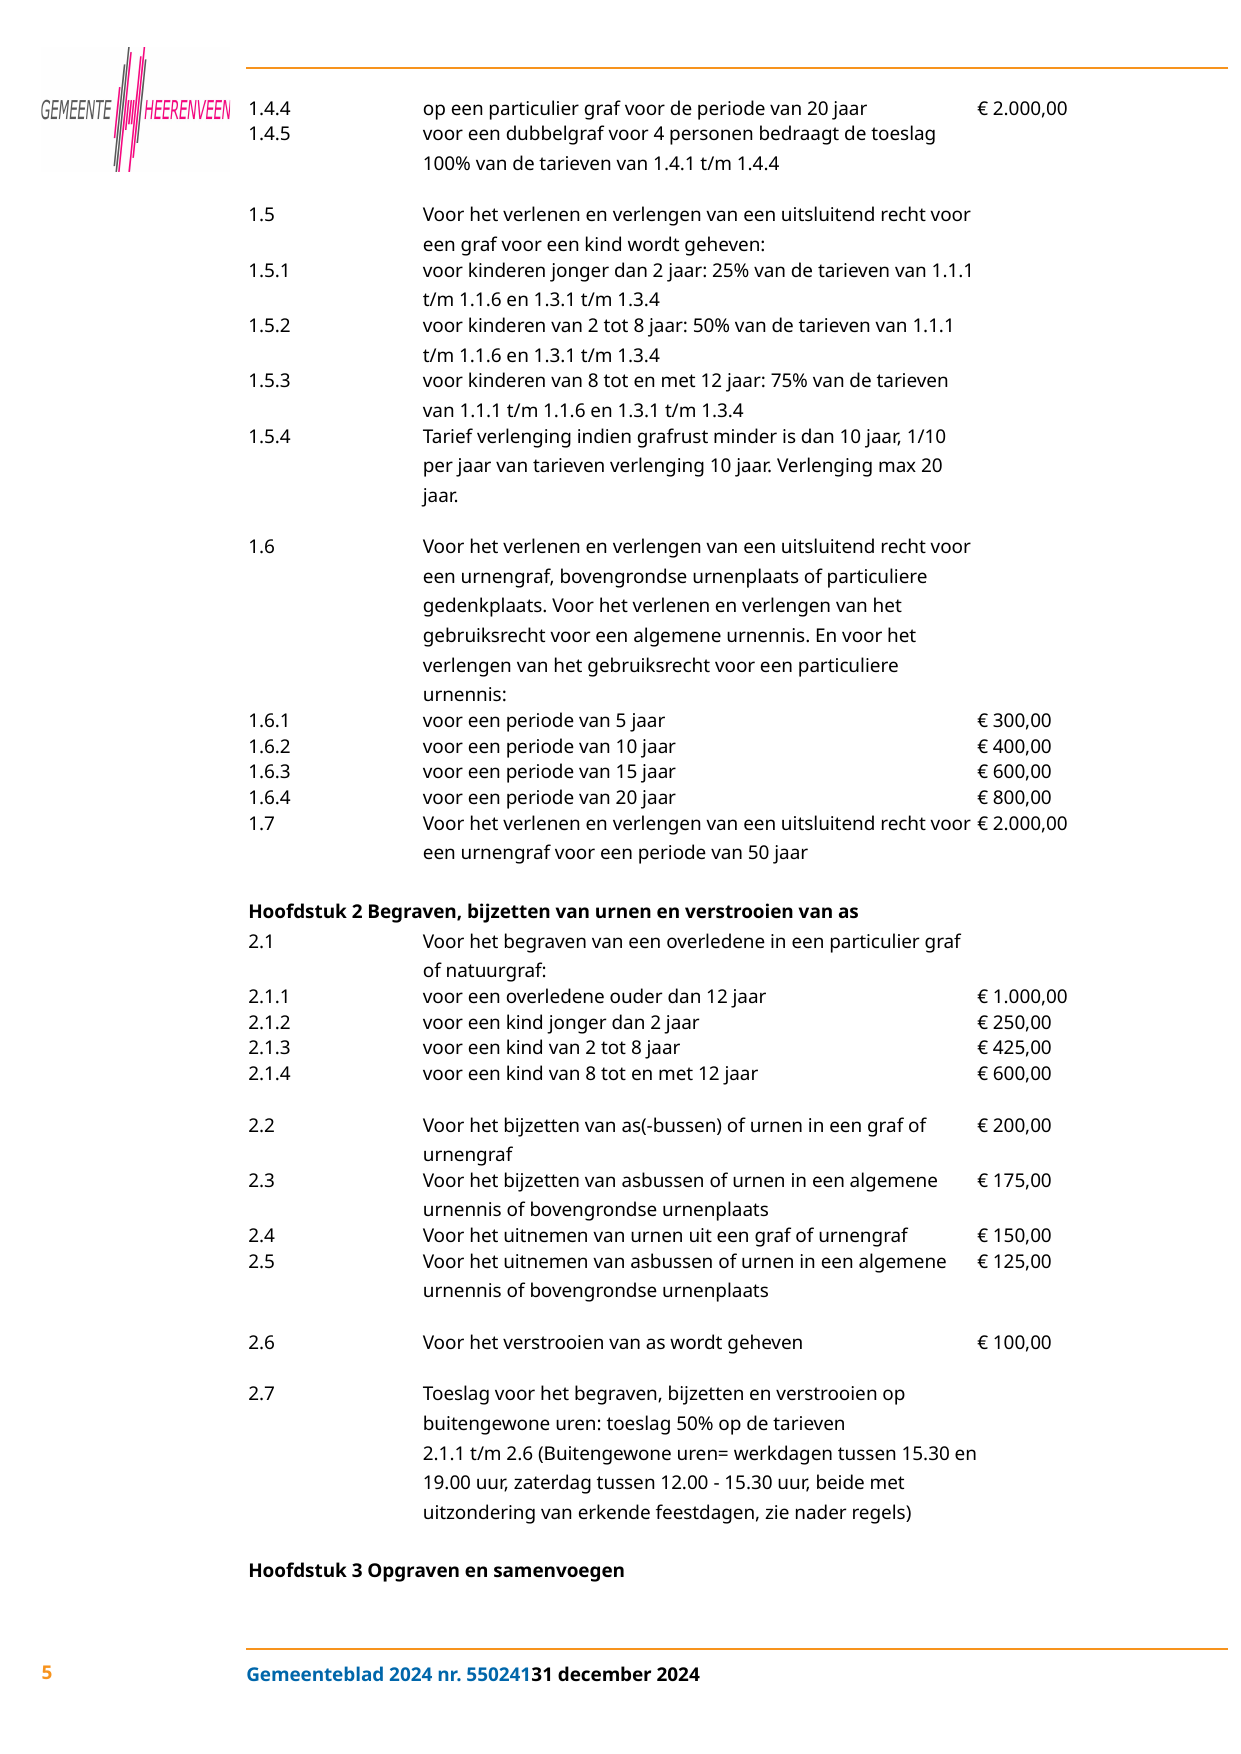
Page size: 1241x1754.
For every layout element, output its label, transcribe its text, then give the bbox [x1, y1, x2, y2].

table_cell voor een overledene ouder dan 12 jaar [423, 983, 977, 1009]
table_header 2.1 [248, 928, 423, 983]
text Hoofdstuk 3 Opgraven en samenvoegen [248, 1557, 1152, 1583]
table_cell € 1.000,00 [977, 983, 1152, 1009]
table_cell 1.6.2 [248, 733, 423, 758]
table_cell voor een periode van 10 jaar [423, 733, 977, 758]
table_cell € 100,00 [977, 1329, 1152, 1355]
table_cell [423, 508, 977, 533]
table_cell € 800,00 [977, 784, 1152, 810]
table_cell Voor het uitnemen van asbussen of urnen in een algemene urnennis of bovengrondse urnenplaats [423, 1248, 977, 1303]
table_cell [977, 1381, 1152, 1525]
table_cell Voor het verlenen en verlengen van een uitsluitend recht voor een urnengraf, bovengrondse urnenplaats of particuliere gedenkplaats. Voor het verlenen en verlengen van het gebruiksrecht voor een algemene urnennis. En voor het verlengen van het gebruiksrecht voor een particuliere urnennis: [423, 534, 977, 707]
table_cell € 2.000,00 [977, 95, 1152, 121]
table_cell 1.6.3 [248, 759, 423, 784]
table_cell € 125,00 [977, 1248, 1152, 1303]
table_cell 2.3 [248, 1167, 423, 1222]
table_cell 2.1.3 [248, 1035, 423, 1060]
table_cell Voor het bijzetten van as(-bussen) of urnen in een graf of urnengraf [423, 1112, 977, 1167]
table_cell 2.2 [248, 1112, 423, 1167]
table_cell [977, 508, 1152, 533]
table_cell voor kinderen van 2 tot 8 jaar: 50% van de tarieven van 1.1.1 t/m 1.1.6 en 1.3.1 t/m 1.3.4 [423, 312, 977, 367]
table_cell 1.5 [248, 202, 423, 257]
table_cell [977, 1304, 1152, 1329]
table_cell [248, 1355, 423, 1381]
table_cell voor een kind van 2 tot 8 jaar [423, 1035, 977, 1060]
table_cell € 250,00 [977, 1009, 1152, 1034]
table_header [977, 928, 1152, 983]
table_cell [248, 508, 423, 533]
table_cell [977, 368, 1152, 423]
table_cell [977, 1355, 1152, 1381]
table_cell [423, 1086, 977, 1112]
table_cell voor een dubbelgraf voor 4 personen bedraagt de toeslag 100% van de tarieven van 1.4.1 t/m 1.4.4 [423, 121, 977, 176]
picture [41, 47, 231, 172]
table_cell 1.7 [248, 810, 423, 865]
table_cell 2.1.2 [248, 1009, 423, 1034]
table_cell [423, 1355, 977, 1381]
table_cell op een particulier graf voor de periode van 20 jaar [423, 95, 977, 121]
table_cell 1.5.3 [248, 368, 423, 423]
table_cell 2.1.1 [248, 983, 423, 1009]
table_cell Voor het uitnemen van urnen uit een graf of urnengraf [423, 1223, 977, 1248]
table_cell [248, 176, 423, 202]
table_cell [977, 202, 1152, 257]
table_cell € 600,00 [977, 1060, 1152, 1086]
table_cell 1.5.4 [248, 423, 423, 508]
table_cell 2.7 [248, 1381, 423, 1525]
table_cell € 2.000,00 [977, 810, 1152, 865]
table_cell 1.6 [248, 534, 423, 707]
table_cell € 425,00 [977, 1035, 1152, 1060]
table_cell [977, 312, 1152, 367]
table_cell € 150,00 [977, 1223, 1152, 1248]
table_cell Voor het verlenen en verlengen van een uitsluitend recht voor een graf voor een kind wordt geheven: [423, 202, 977, 257]
table_cell [248, 1304, 423, 1329]
table_cell [977, 121, 1152, 176]
table_cell [977, 423, 1152, 508]
table_cell voor een kind van 8 tot en met 12 jaar [423, 1060, 977, 1086]
table_cell voor kinderen jonger dan 2 jaar: 25% van de tarieven van 1.1.1 t/m 1.1.6 en 1.3.1 t/m 1.3.4 [423, 257, 977, 312]
table_cell € 175,00 [977, 1167, 1152, 1222]
table_cell voor een periode van 15 jaar [423, 759, 977, 784]
table_cell [977, 257, 1152, 312]
table_cell Tarief verlenging indien grafrust minder is dan 10 jaar, 1/10 per jaar van tarieven verlenging 10 jaar. Verlenging max 20 jaar. [423, 423, 977, 508]
table_cell Voor het verlenen en verlengen van een uitsluitend recht voor een urnengraf voor een periode van 50 jaar [423, 810, 977, 865]
table_cell € 300,00 [977, 707, 1152, 733]
table_cell € 200,00 [977, 1112, 1152, 1167]
table_header Voor het begraven van een overledene in een particulier graf of natuurgraf: [423, 928, 977, 983]
table_cell [977, 534, 1152, 707]
table_cell 2.4 [248, 1223, 423, 1248]
table_cell [248, 1086, 423, 1112]
table_cell 1.5.2 [248, 312, 423, 367]
table_cell Toeslag voor het begraven, bijzetten en verstrooien op buitengewone uren: toeslag 50% op de tarieven 2.1.1 t/m 2.6 (Buitengewone uren= werkdagen tussen 15.30 en 19.00 uur, zaterdag tussen 12.00 - 15.30 uur, beide met uitzondering van erkende feestdagen, zie nader regels) [423, 1381, 977, 1525]
table_cell voor een periode van 20 jaar [423, 784, 977, 810]
table_cell [977, 176, 1152, 202]
table_cell Voor het bijzetten van asbussen of urnen in een algemene urnennis of bovengrondse urnenplaats [423, 1167, 977, 1222]
table_cell 1.6.1 [248, 707, 423, 733]
table_cell 1.6.4 [248, 784, 423, 810]
table_cell 1.4.4 [248, 95, 423, 121]
table_cell 1.5.1 [248, 257, 423, 312]
table_cell 2.6 [248, 1329, 423, 1355]
table_cell voor een kind jonger dan 2 jaar [423, 1009, 977, 1034]
table_cell voor kinderen van 8 tot en met 12 jaar: 75% van de tarieven van 1.1.1 t/m 1.1.6 en 1.3.1 t/m 1.3.4 [423, 368, 977, 423]
table_cell 2.1.4 [248, 1060, 423, 1086]
table_cell Voor het verstrooien van as wordt geheven [423, 1329, 977, 1355]
table_cell voor een periode van 5 jaar [423, 707, 977, 733]
table_cell 2.5 [248, 1248, 423, 1303]
table_cell € 400,00 [977, 733, 1152, 758]
table_cell [423, 1304, 977, 1329]
table_cell € 600,00 [977, 759, 1152, 784]
text Hoofdstuk 2 Begraven, bijzetten van urnen en verstrooien van as [248, 898, 1152, 924]
table_cell [977, 1086, 1152, 1112]
table_cell 1.4.5 [248, 121, 423, 176]
table_cell [423, 176, 977, 202]
